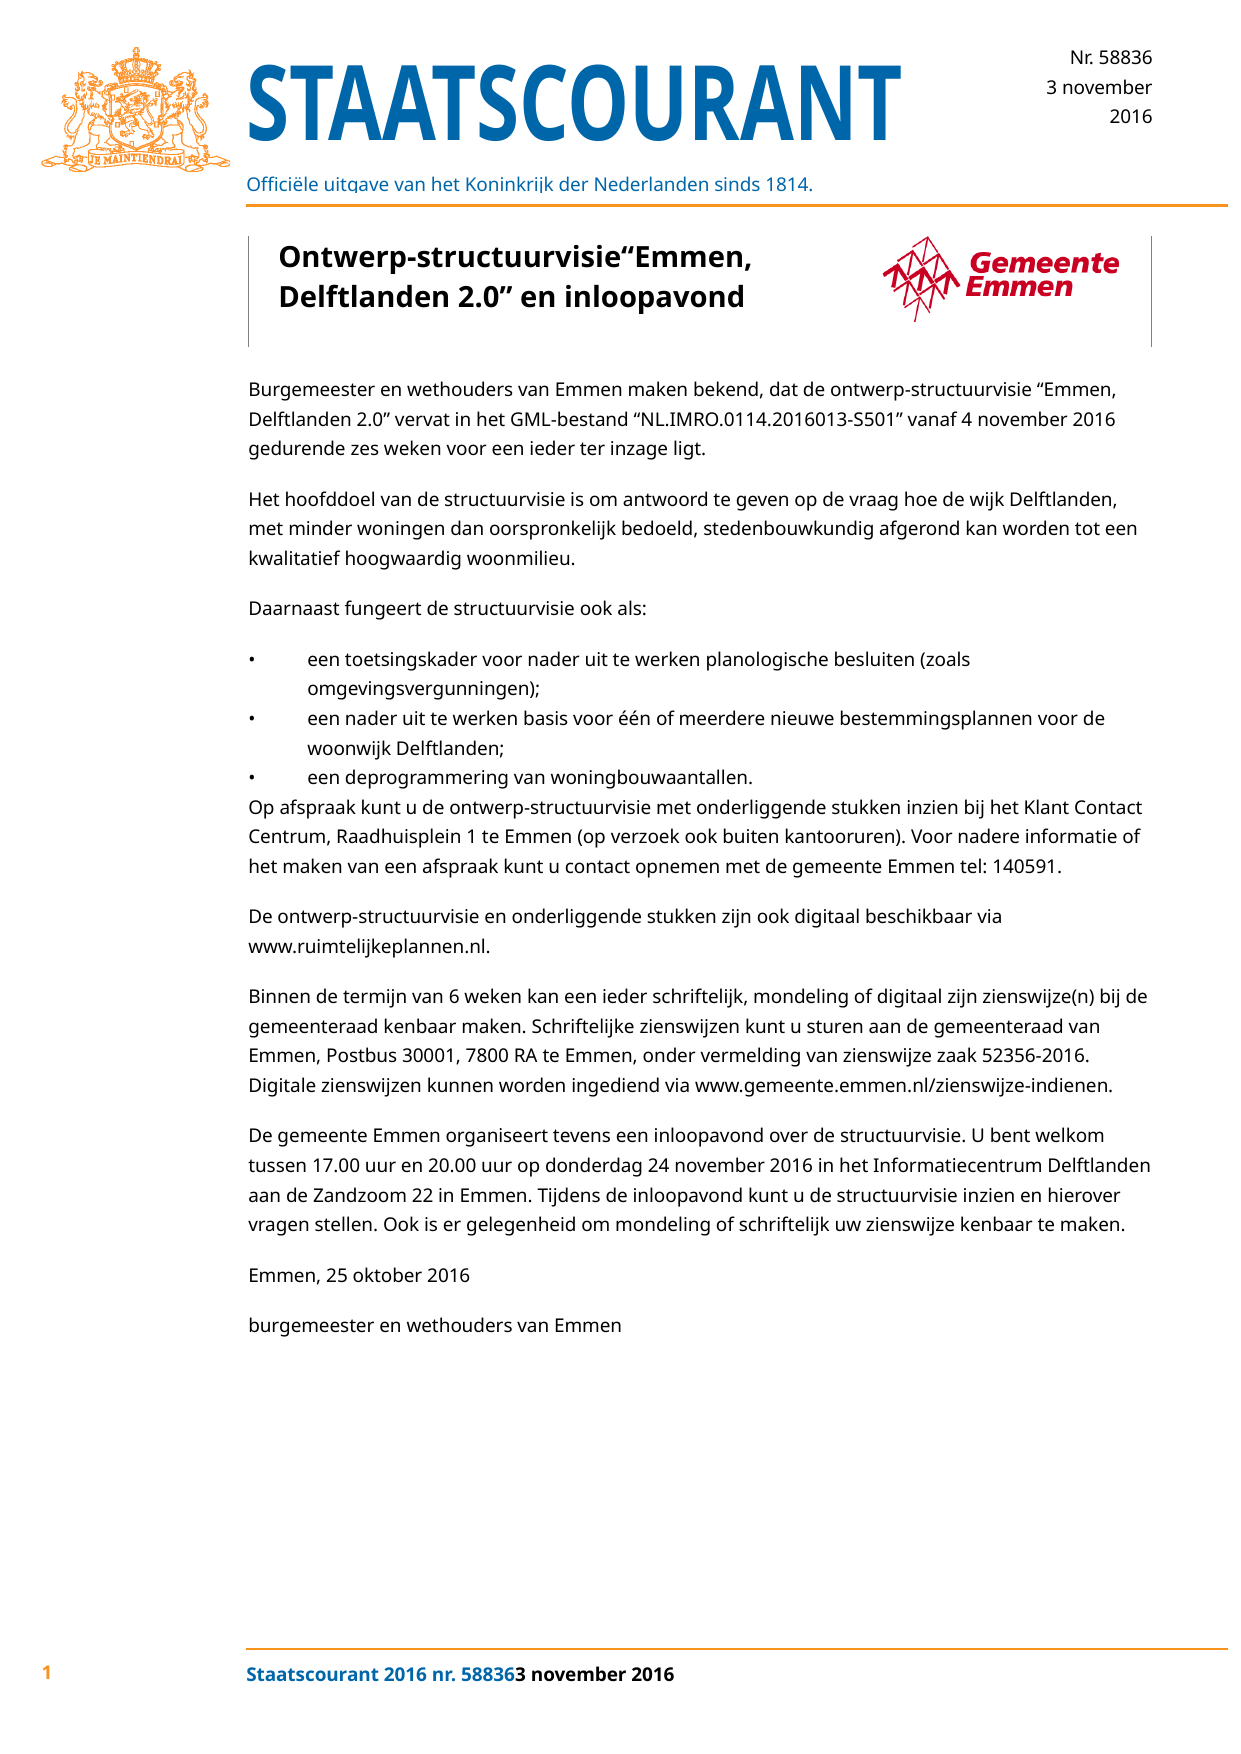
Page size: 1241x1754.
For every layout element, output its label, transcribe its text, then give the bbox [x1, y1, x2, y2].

text De ontwerp-structuurvisie en onderliggende stukken zijn ook digitaal beschikbaar via www.ruimtelijkeplannen.nl. [248, 903, 1152, 959]
picture [41, 47, 231, 172]
text Het hoofddoel van de structuurvisie is om antwoord te geven op de vraag hoe de wijk Delftlanden, met minder woningen dan oorspronkelijk bedoeld, stedenbouwkundig afgerond kan worden tot een kwalitatief hoogwaardig woonmilieu. [248, 486, 1152, 571]
table_header Ontwerp-structuurvisie“Emmen, Delftlanden 2.0” en inloopavond [249, 236, 850, 347]
text Emmen, 25 oktober 2016 [248, 1262, 1152, 1288]
list een deprogrammering van woningbouwaantallen. [248, 764, 1152, 790]
text Daarnaast fungeert de structuurvisie ook als: [248, 596, 1152, 621]
text Op afspraak kunt u de ontwerp-structuurvisie met onderliggende stukken inzien bij het Klant Contact Centrum, Raadhuisplein 1 te Emmen (op verzoek ook buiten kantooruren). Voor nadere informatie of het maken van een afspraak kunt u contact opnemen met de gemeente Emmen tel: 140591. [248, 794, 1152, 879]
list een nader uit te werken basis voor één of meerdere nieuwe bestemmingsplannen voor de woonwijk Delftlanden; [248, 705, 1152, 761]
table_header [850, 236, 1151, 347]
text burgemeester en wethouders van Emmen [248, 1312, 1152, 1338]
text Burgemeester en wethouders van Emmen maken bekend, dat de ontwerp-structuurvisie “Emmen, Delftlanden 2.0” vervat in het GML-bestand “NL.IMRO.0114.2016013-S501” vanaf 4 november 2016 gedurende zes weken voor een ieder ter inzage ligt. [248, 376, 1152, 461]
text Binnen de termijn van 6 weken kan een ieder schriftelijk, mondeling of digitaal zijn zienswijze(n) bij de gemeenteraad kenbaar maken. Schriftelijke zienswijzen kunt u sturen aan de gemeenteraad van Emmen, Postbus 30001, 7800 RA te Emmen, onder vermelding van zienswijze zaak 52356-2016. Digitale zienswijzen kunnen worden ingediend via www.gemeente.emmen.nl/zienswijze-indienen. [248, 983, 1152, 1098]
picture [882, 236, 1119, 322]
list een toetsingskader voor nader uit te werken planologische besluiten (zoals omgevingsvergunningen); [248, 646, 1152, 701]
text De gemeente Emmen organiseert tevens een inloopavond over de structuurvisie. U bent welkom tussen 17.00 uur en 20.00 uur op donderdag 24 november 2016 in het Informatiecentrum Delftlanden aan de Zandzoom 22 in Emmen. Tijdens de inloopavond kunt u de structuurvisie inzien en hierover vragen stellen. Ook is er gelegenheid om mondeling of schriftelijk uw zienswijze kenbaar te maken. [248, 1123, 1152, 1237]
